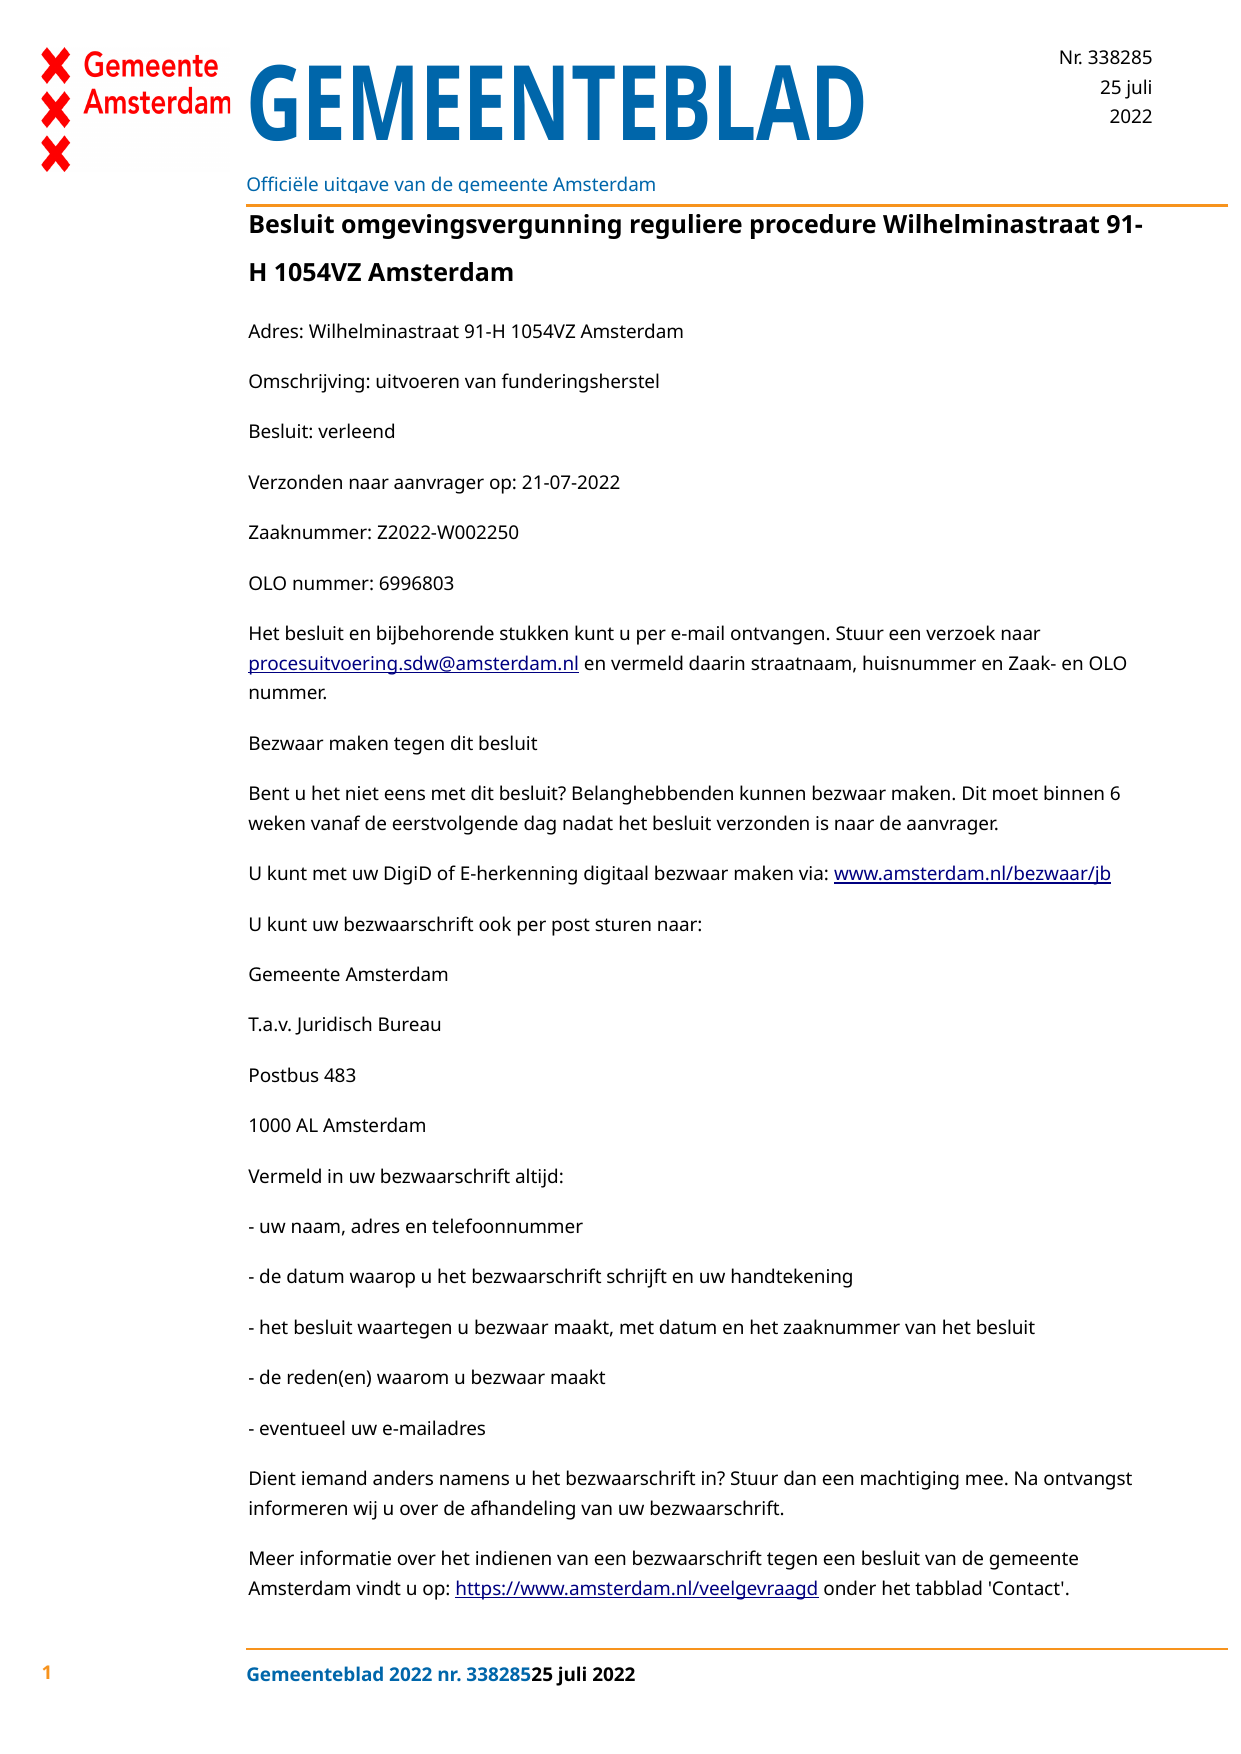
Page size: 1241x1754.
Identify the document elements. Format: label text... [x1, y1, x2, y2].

text T.a.v. Juridisch Bureau [248, 1012, 1152, 1037]
text - de reden(en) waarom u bezwaar maakt [248, 1364, 1152, 1390]
text Meer informatie over het indienen van een bezwaarschrift tegen een besluit van de gemeente Amsterdam vindt u op: https://www.amsterdam.nl/veelgevraagd onder het tabblad 'Contact'. [248, 1545, 1152, 1601]
text - uw naam, adres en telefoonnummer [248, 1213, 1152, 1239]
text Zaaknummer: Z2022-W002250 [248, 519, 1152, 545]
text - de datum waarop u het bezwaarschrift schrijft en uw handtekening [248, 1264, 1152, 1289]
text Bezwaar maken tegen dit besluit [248, 730, 1152, 756]
text Vermeld in uw bezwaarschrift altijd: [248, 1163, 1152, 1189]
text Dient iemand anders namens u het bezwaarschrift in? Stuur dan een machtiging mee. Na ontvangst informeren wij u over de afhandeling van uw bezwaarschrift. [248, 1465, 1152, 1521]
picture [41, 47, 231, 172]
text OLO nummer: 6996803 [248, 570, 1152, 596]
text Omschrijving: uitvoeren van funderingsherstel [248, 368, 1152, 394]
text 1000 AL Amsterdam [248, 1112, 1152, 1138]
text Verzonden naar aanvrager op: 21-07-2022 [248, 469, 1152, 495]
text U kunt uw bezwaarschrift ook per post sturen naar: [248, 911, 1152, 937]
text Postbus 483 [248, 1062, 1152, 1088]
text Adres: Wilhelminastraat 91-H 1054VZ Amsterdam [248, 318, 1152, 344]
text Besluit omgevingsvergunning reguliere procedure Wilhelminastraat 91-H 1054VZ Amsterdam [248, 207, 1152, 288]
text U kunt met uw DigiD of E-herkenning digitaal bezwaar maken via: www.amsterdam.nl/bezwaar/jb [248, 860, 1152, 886]
text Gemeente Amsterdam [248, 961, 1152, 987]
text - het besluit waartegen u bezwaar maakt, met datum en het zaaknummer van het besluit [248, 1314, 1152, 1340]
text Bent u het niet eens met dit besluit? Belanghebbenden kunnen bezwaar maken. Dit moet binnen 6 weken vanaf de eerstvolgende dag nadat het besluit verzonden is naar de aanvrager. [248, 780, 1152, 836]
text Het besluit en bijbehorende stukken kunt u per e-mail ontvangen. Stuur een verzoek naar procesuitvoering.sdw@amsterdam.nl en vermeld daarin straatnaam, huisnummer en Zaak- en OLO nummer. [248, 620, 1152, 705]
text - eventueel uw e-mailadres [248, 1415, 1152, 1441]
text Besluit: verleend [248, 419, 1152, 444]
